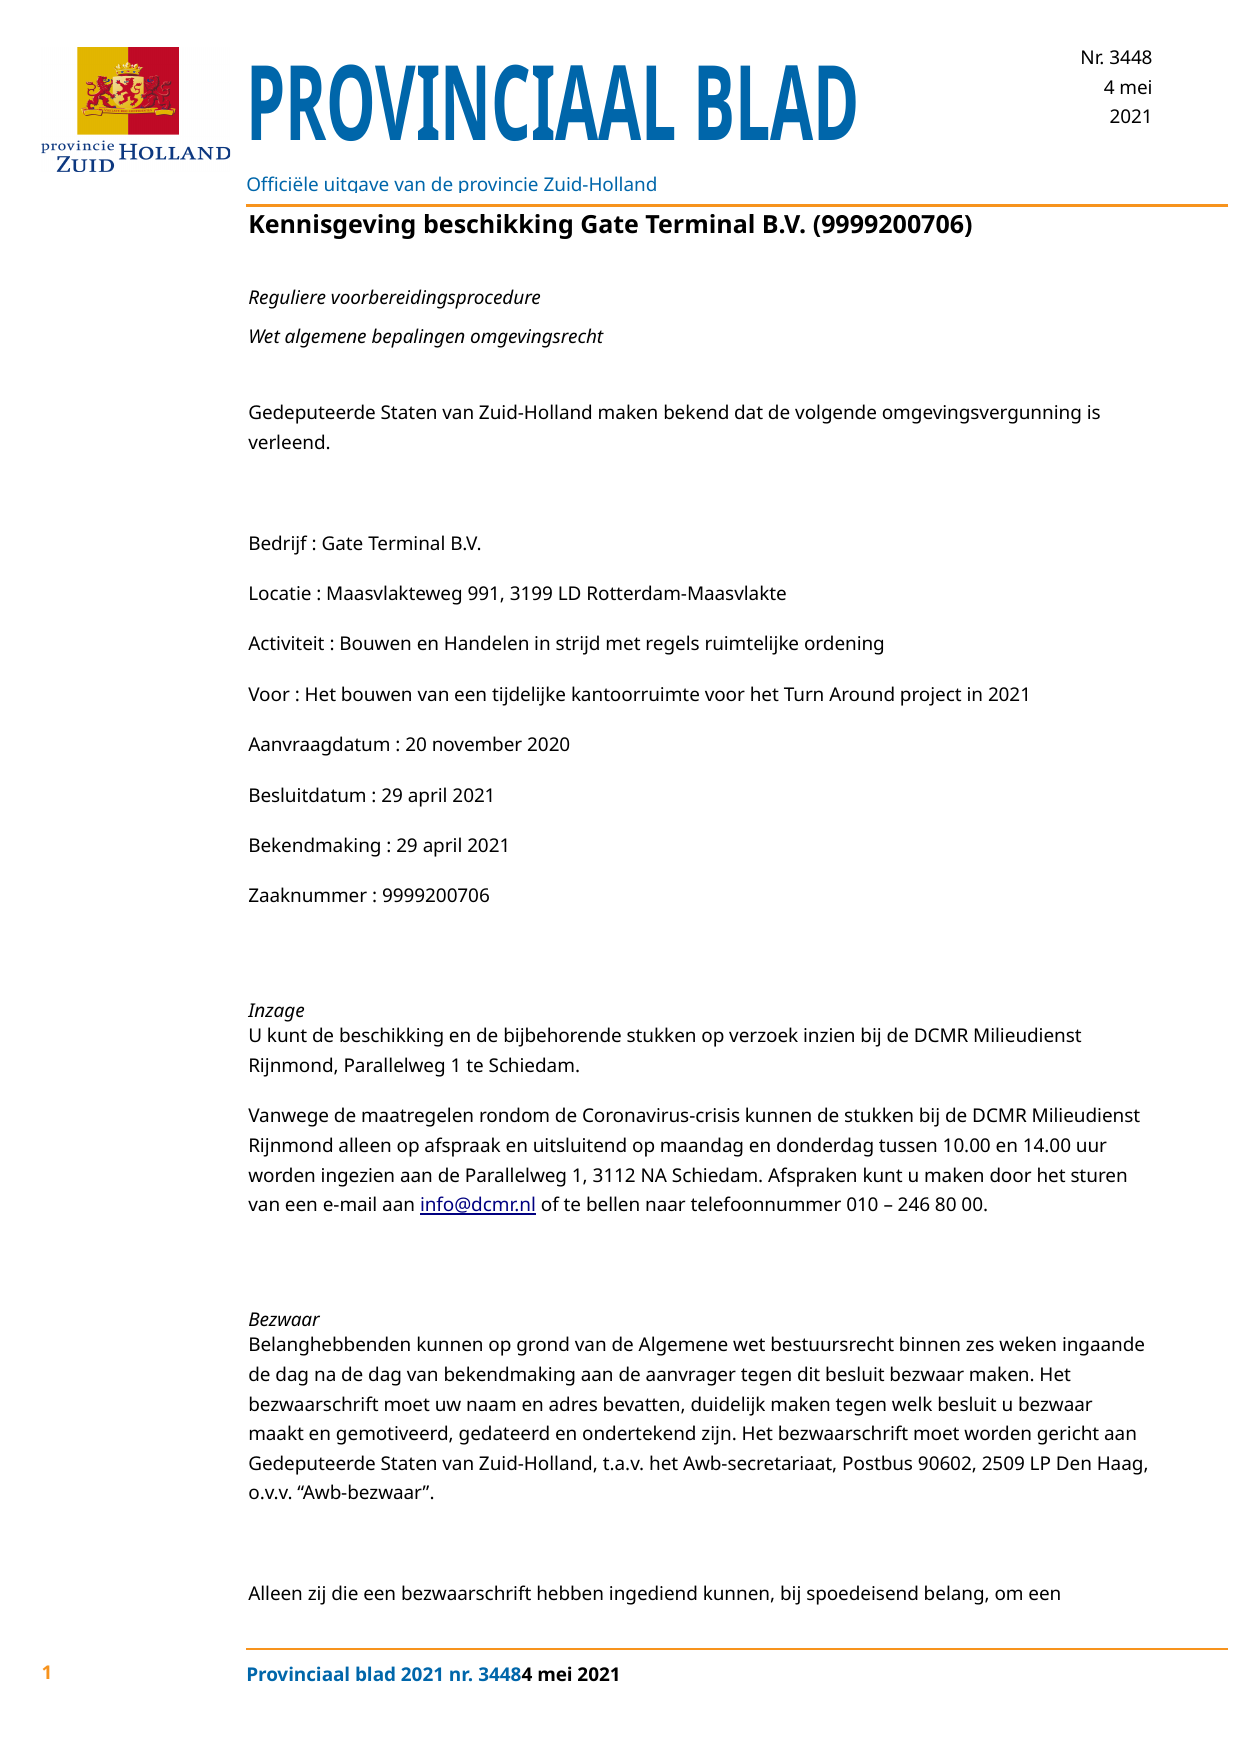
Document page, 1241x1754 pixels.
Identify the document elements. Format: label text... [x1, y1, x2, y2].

picture [41, 47, 231, 172]
text Vanwege de maatregelen rondom de Coronavirus-crisis kunnen de stukken bij de DCMR Milieudienst Rijnmond alleen op afspraak en uitsluitend op maandag en donderdag tussen 10.00 en 14.00 uur worden ingezien aan de Parallelweg 1, 3112 NA Schiedam. Afspraken kunt u maken door het sturen van een e-mail aan info@dcmr.nl of te bellen naar telefoonnummer 010 – 246 80 00. [248, 1103, 1152, 1217]
text Aanvraagdatum : 20 november 2020 [248, 731, 1152, 757]
text Besluitdatum : 29 april 2021 [248, 782, 1152, 807]
text Zaaknummer : 9999200706 [248, 883, 1152, 908]
text Locatie : Maasvlakteweg 991, 3199 LD Rotterdam-Maasvlakte [248, 580, 1152, 606]
text Belanghebbenden kunnen op grond van de Algemene wet bestuursrecht binnen zes weken ingaande de dag na de dag van bekendmaking aan de aanvrager tegen dit besluit bezwaar maken. Het bezwaarschrift moet uw naam en adres bevatten, duidelijk maken tegen welk besluit u bezwaar maakt en gemotiveerd, gedateerd en ondertekend zijn. Het bezwaarschrift moet worden gericht aan Gedeputeerde Staten van Zuid-Holland, t.a.v. het Awb-secretariaat, Postbus 90602, 2509 LP Den Haag, o.v.v. “Awb-bezwaar”. [248, 1332, 1152, 1505]
text Bedrijf : Gate Terminal B.V. [248, 530, 1152, 555]
text Gedeputeerde Staten van Zuid-Holland maken bekend dat de volgende omgevingsvergunning is verleend. [248, 399, 1152, 454]
text Bekendmaking : 29 april 2021 [248, 832, 1152, 858]
text Bezwaar [248, 1306, 1152, 1332]
text Voor : Het bouwen van een tijdelijke kantoorruimte voor het Turn Around project in 2021 [248, 681, 1152, 707]
text Wet algemene bepalingen omgevingsrecht [248, 323, 1152, 349]
text Inzage [248, 997, 1152, 1023]
text Kennisgeving beschikking Gate Terminal B.V. (9999200706) [248, 207, 1152, 241]
text U kunt de beschikking en de bijbehorende stukken op verzoek inzien bij de DCMR Milieudienst Rijnmond, Parallelweg 1 te Schiedam. [248, 1023, 1152, 1078]
text Reguliere voorbereidingsprocedure [248, 284, 1152, 309]
text Alleen zij die een bezwaarschrift hebben ingediend kunnen, bij spoedeisend belang, om een [248, 1580, 1152, 1606]
text Activiteit : Bouwen en Handelen in strijd met regels ruimtelijke ordening [248, 631, 1152, 656]
